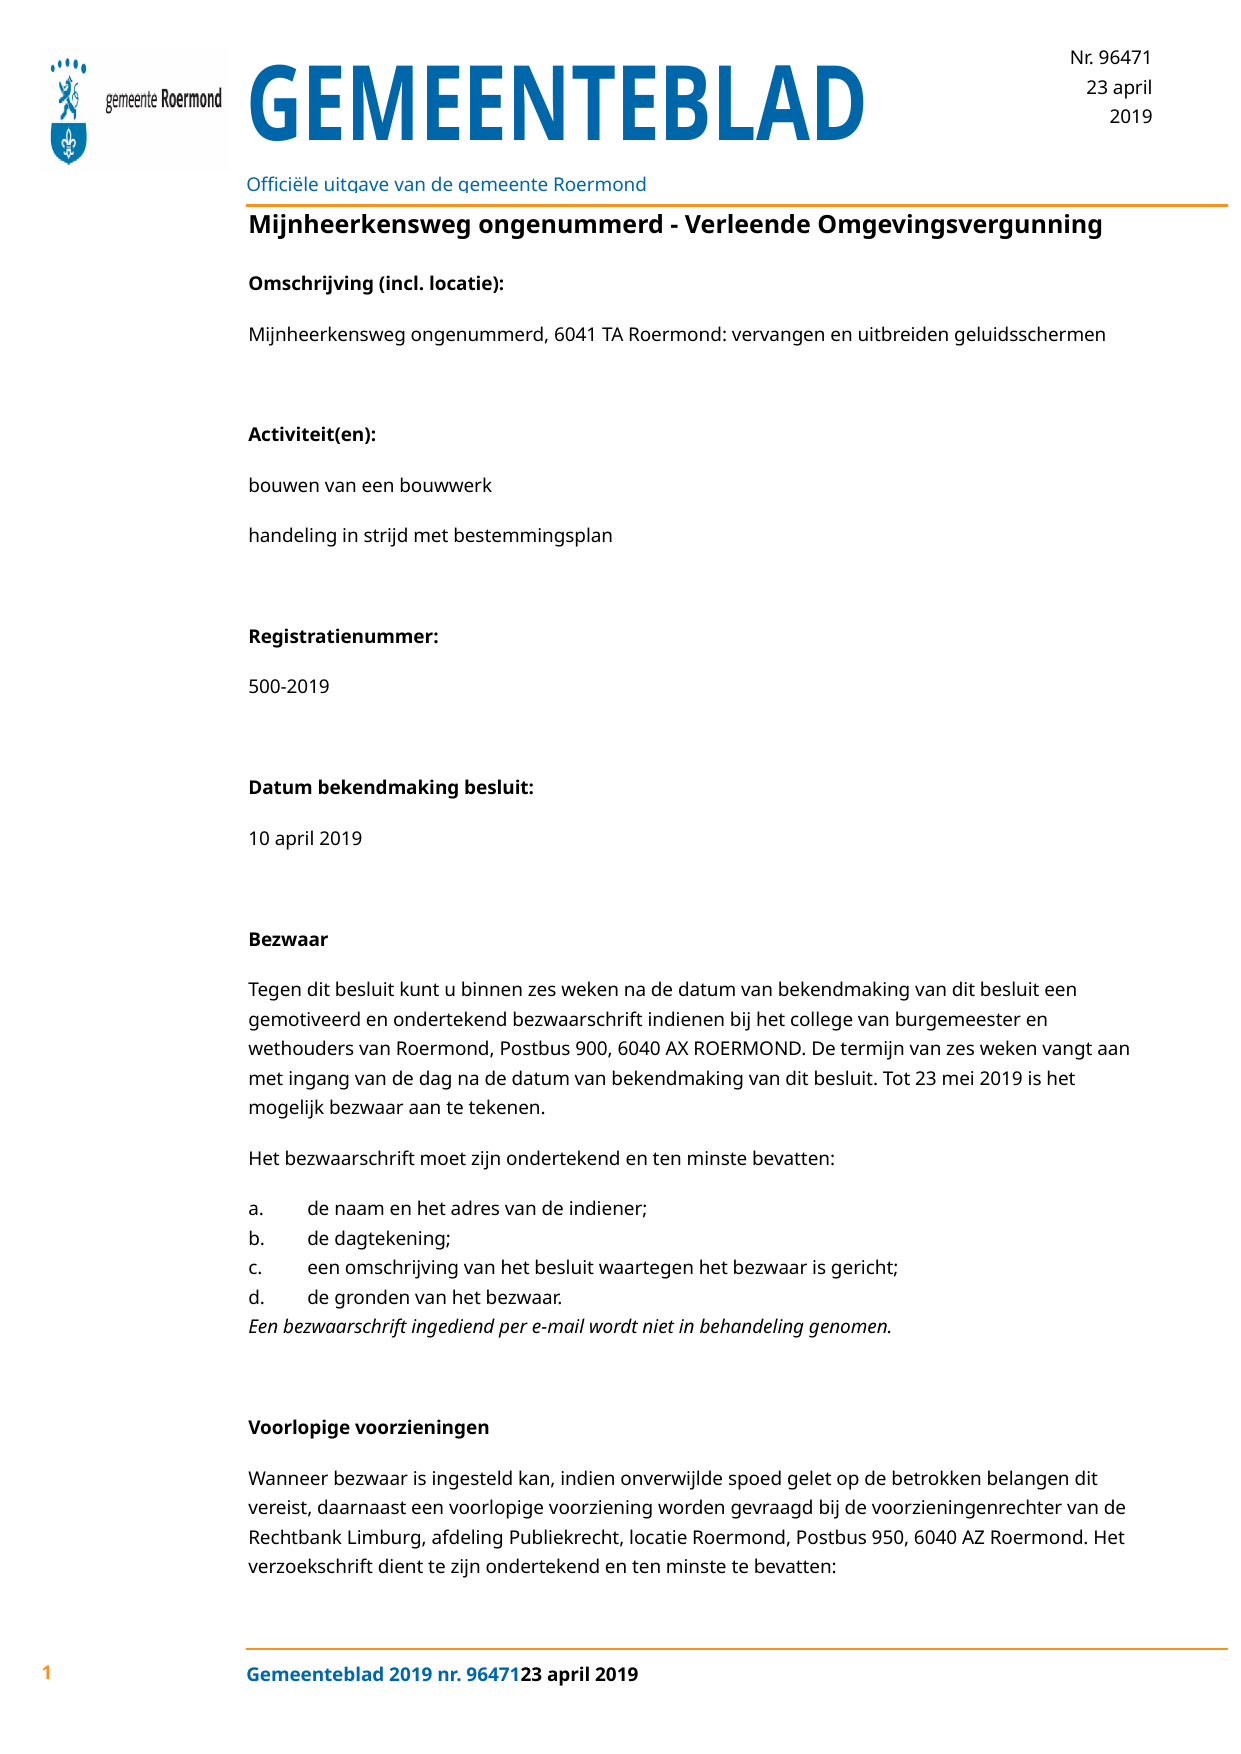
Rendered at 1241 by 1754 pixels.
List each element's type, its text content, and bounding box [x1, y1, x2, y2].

text Bezwaar [248, 926, 1152, 951]
text handeling in strijd met bestemmingsplan [248, 522, 1152, 548]
text Voorlopige voorzieningen [248, 1414, 1152, 1440]
text Omschrijving (incl. locatie): [248, 270, 1152, 296]
text Het bezwaarschrift moet zijn ondertekend en ten minste bevatten: [248, 1145, 1152, 1171]
text Mijnheerkensweg ongenummerd - Verleende Omgevingsvergunning [248, 207, 1152, 241]
text Een bezwaarschrift ingediend per e-mail wordt niet in behandeling genomen. [248, 1314, 1152, 1339]
text Wanneer bezwaar is ingesteld kan, indien onverwijlde spoed gelet op de betrokken belangen dit vereist, daarnaast een voorlopige voorziening worden gevraagd bij de voorzieningenrechter van de Rechtbank Limburg, afdeling Publiekrecht, locatie Roermond, Postbus 950, 6040 AZ Roermond. Het verzoekschrift dient te zijn ondertekend en ten minste te bevatten: [248, 1465, 1152, 1579]
text 10 april 2019 [248, 825, 1152, 851]
picture [41, 47, 231, 172]
text 500-2019 [248, 674, 1152, 699]
text Activiteit(en): [248, 422, 1152, 447]
list een omschrijving van het besluit waartegen het bezwaar is gericht; [248, 1254, 1152, 1280]
list de naam en het adres van de indiener; [248, 1195, 1152, 1221]
list de dagtekening; [248, 1225, 1152, 1251]
text Datum bekendmaking besluit: [248, 774, 1152, 800]
text Mijnheerkensweg ongenummerd, 6041 TA Roermond: vervangen en uitbreiden geluidsschermen [248, 321, 1152, 346]
list de gronden van het bezwaar. [248, 1284, 1152, 1310]
text Tegen dit besluit kunt u binnen zes weken na de datum van bekendmaking van dit besluit een gemotiveerd en ondertekend bezwaarschrift indienen bij het college van burgemeester en wethouders van Roermond, Postbus 900, 6040 AX ROERMOND. De termijn van zes weken vangt aan met ingang van de dag na de datum van bekendmaking van dit besluit. Tot 23 mei 2019 is het mogelijk bezwaar aan te tekenen. [248, 976, 1152, 1120]
text Registratienummer: [248, 623, 1152, 649]
text bouwen van een bouwwerk [248, 472, 1152, 498]
